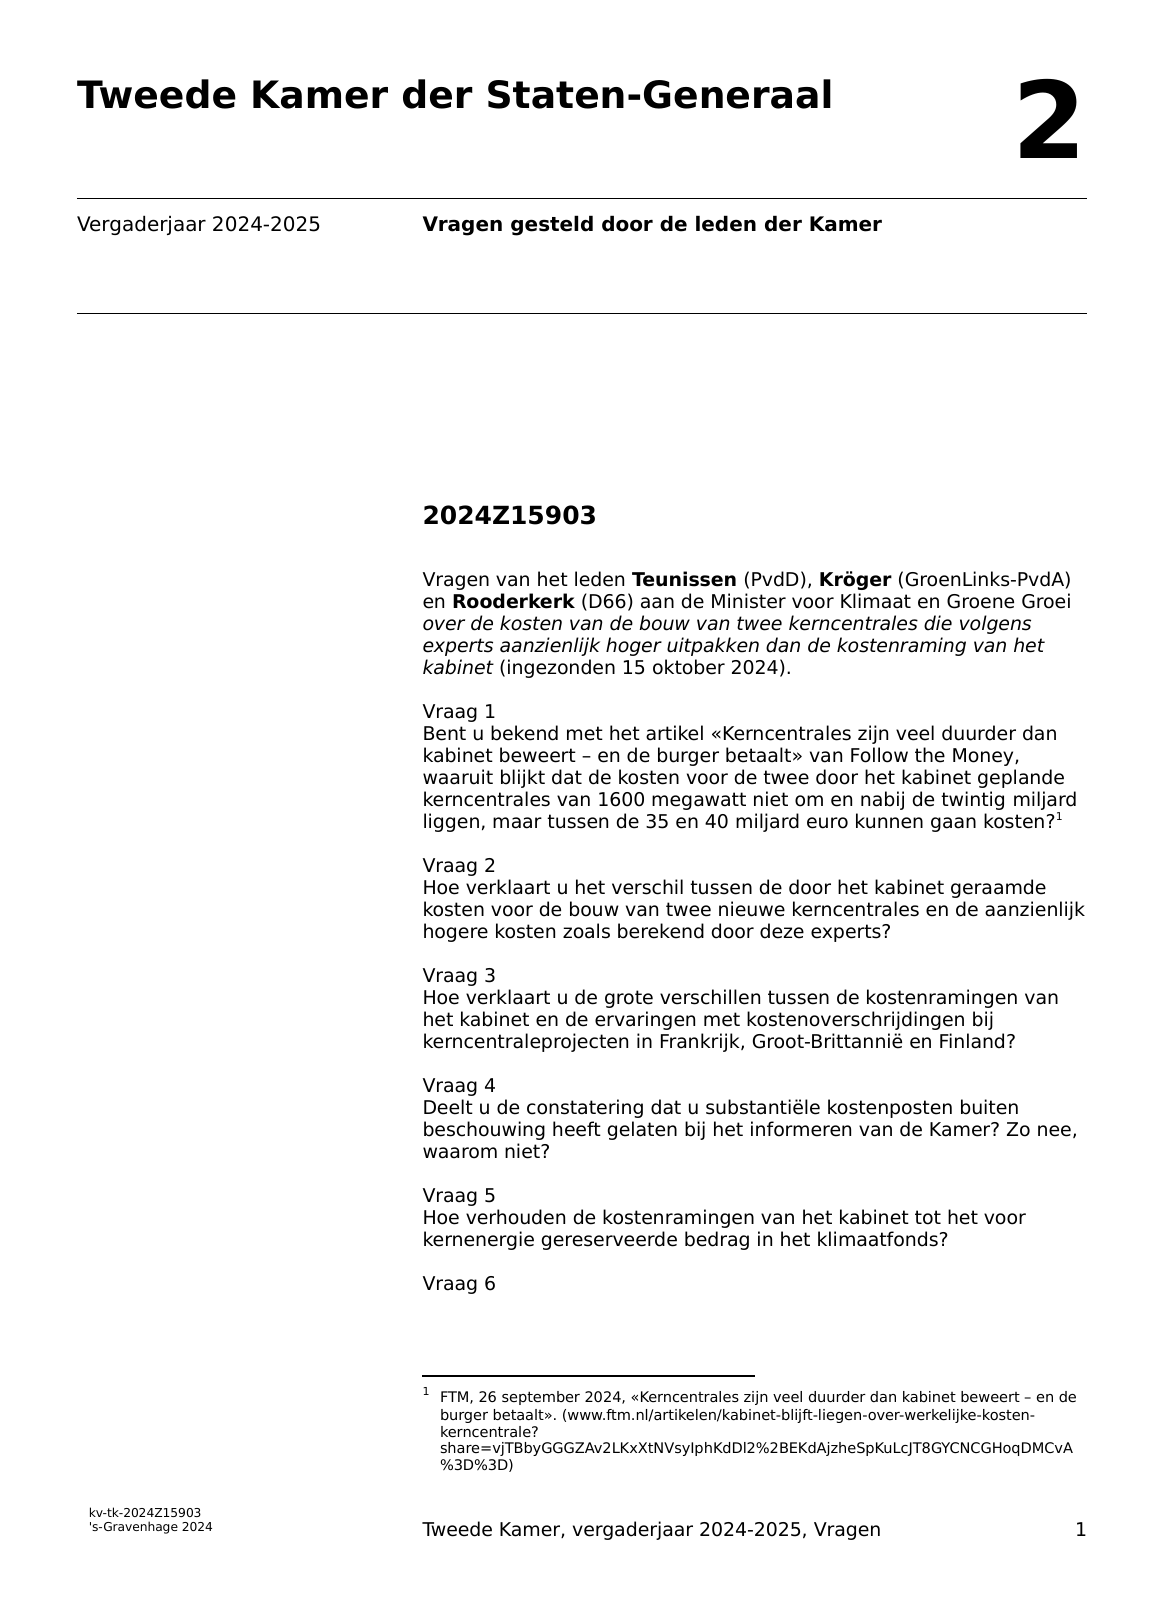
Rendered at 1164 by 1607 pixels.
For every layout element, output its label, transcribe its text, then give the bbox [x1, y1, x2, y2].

text Vragen van het leden Teunissen (PvdD), Kröger (GroenLinks-PvdA) en Rooderkerk (D66) aan de Minister voor Klimaat en Groene Groei over de kosten van de bouw van twee kerncentrales die volgens experts aanzienlijk hoger uitpakken dan de kostenraming van het kabinet (ingezonden 15 oktober 2024). [422, 569, 1087, 679]
text Vraag 3 [422, 965, 1087, 987]
text Vraag 5 [422, 1185, 1087, 1207]
text Hoe verklaart u de grote verschillen tussen de kostenramingen van het kabinet en de ervaringen met kostenoverschrijdingen bij kerncentraleprojecten in Frankrijk, Groot-Brittannië en Finland? [422, 987, 1087, 1053]
table_cell Vergaderjaar 2024-2025 [77, 199, 422, 313]
table_header Tweede Kamer der Staten-Generaal [77, 59, 886, 198]
text 's-Gravenhage 2024 [88, 1520, 323, 1534]
text Bent u bekend met het artikel «Kerncentrales zijn veel duurder dan kabinet beweert – en de burger betaalt» van Follow the Money, waaruit blijkt dat de kosten voor de twee door het kabinet geplande kerncentrales van 1600 megawatt niet om en nabij de twintig miljard liggen, maar tussen de 35 en 40 miljard euro kunnen gaan kosten? [422, 723, 1087, 833]
table_cell Vragen gesteld door de leden der Kamer [422, 199, 1087, 313]
text Hoe verhouden de kostenramingen van het kabinet tot het voor kernenergie gereserveerde bedrag in het klimaatfonds? [422, 1207, 1087, 1251]
text 2024Z15903 [422, 501, 1087, 531]
text Deelt u de constatering dat u substantiële kostenposten buiten beschouwing heeft gelaten bij het informeren van de Kamer? Zo nee, waarom niet? [422, 1097, 1087, 1163]
text Vraag 1 [422, 701, 1087, 723]
text Hoe verklaart u het verschil tussen de door het kabinet geraamde kosten voor de bouw van twee nieuwe kerncentrales en de aanzienlijk hogere kosten zoals berekend door deze experts? [422, 877, 1087, 943]
table_header 2 [886, 59, 1087, 198]
text Vraag 4 [422, 1075, 1087, 1097]
text kv-tk-2024Z15903 [88, 1506, 323, 1520]
text Vraag 2 [422, 855, 1087, 877]
text Vraag 6 [422, 1273, 1087, 1295]
text FTM, 26 september 2024, «Kerncentrales zijn veel duurder dan kabinet beweert – en de burger betaalt». (www.ftm.nl/artikelen/kabinet-blijft-liegen-over-werkelijke-kosten-kerncentrale?share=vjTBbyGGGZAv2LKxXtNVsyIphKdDl2%2BEKdAjzheSpKuLcJT8GYCNCGHoqDMCvA%3D%3D) [422, 1385, 1087, 1474]
